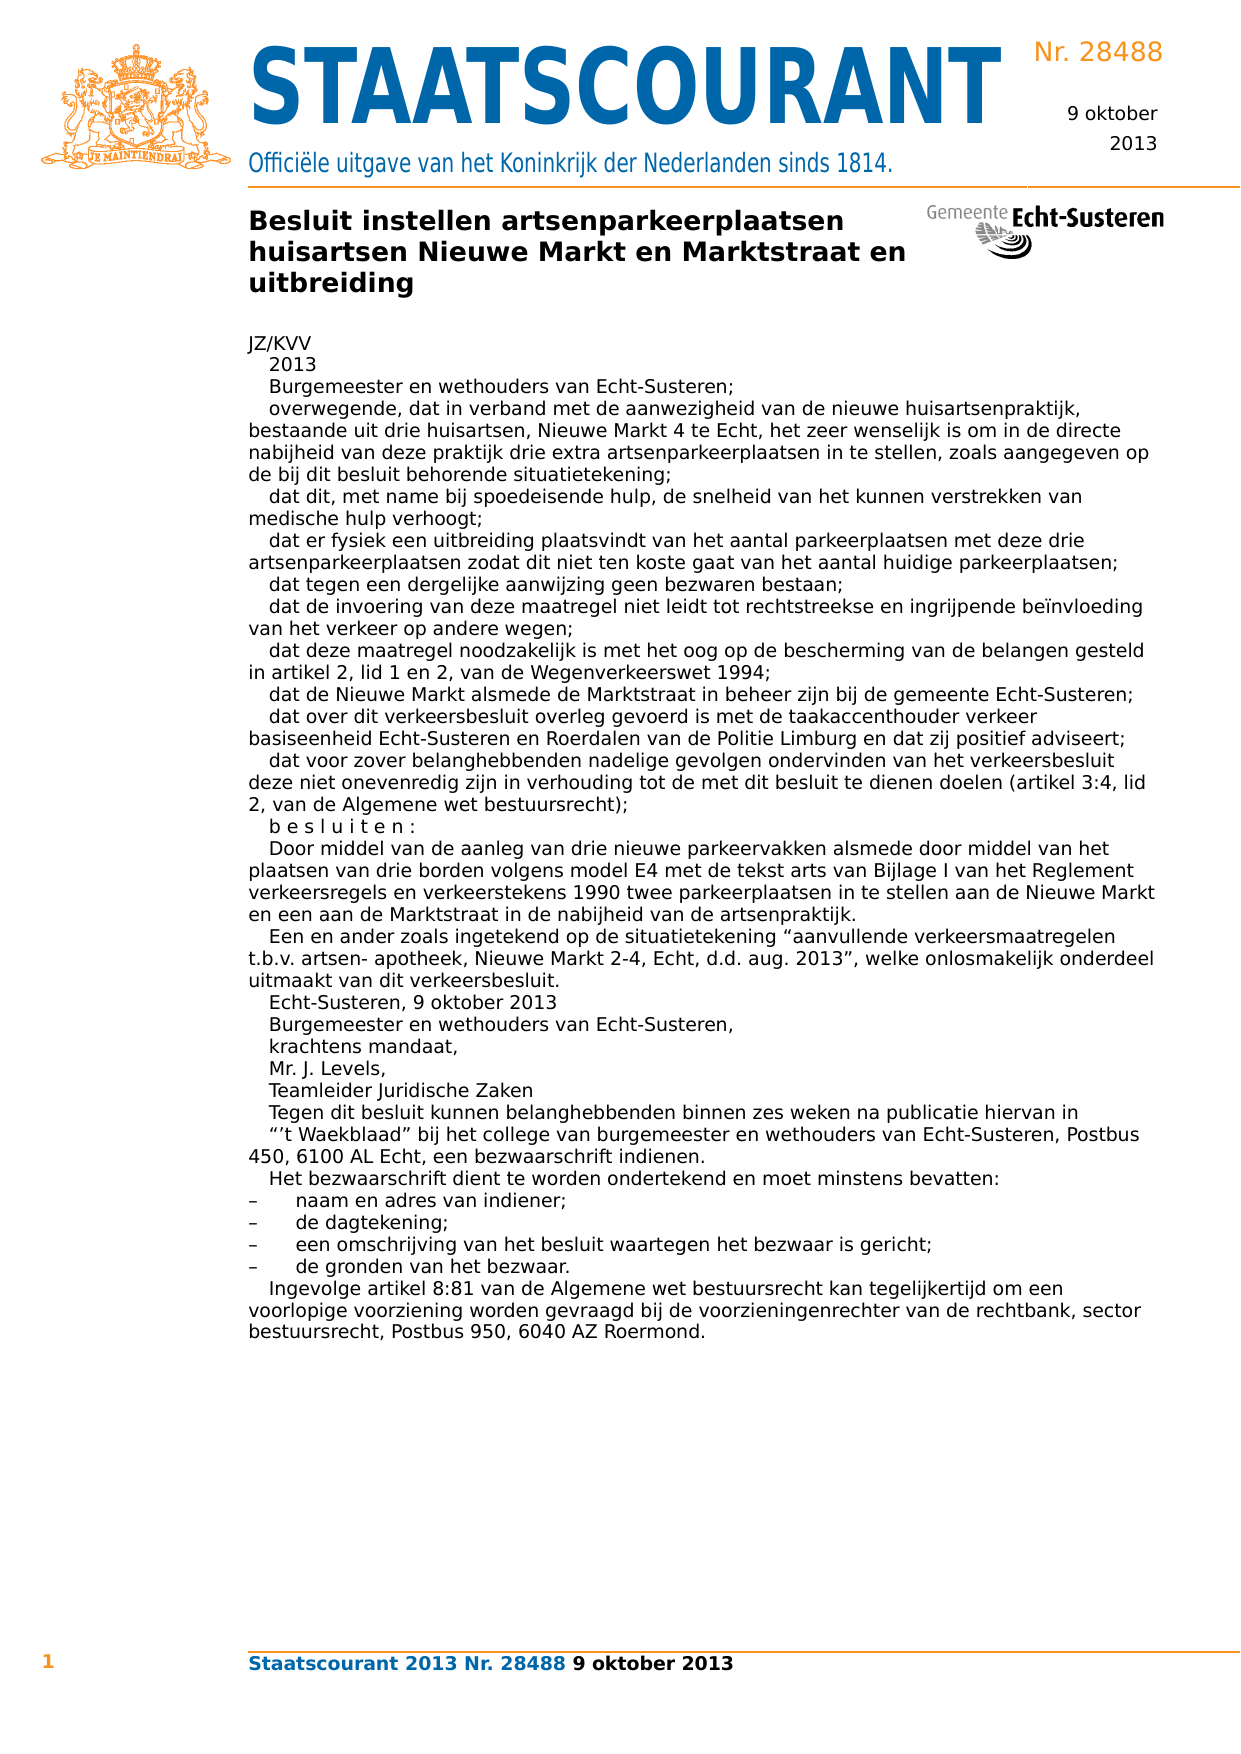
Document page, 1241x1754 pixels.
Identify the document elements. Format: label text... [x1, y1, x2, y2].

picture [927, 205, 1164, 259]
text Ingevolge artikel 8:81 van de Algemene wet bestuursrecht kan tegelijkertijd om een voorlopige voorziening worden gevraagd bij de voorzieningenrechter van de rechtbank, sector bestuursrecht, Postbus 950, 6040 AZ Roermond. [248, 1277, 1163, 1343]
text Een en ander zoals ingetekend op de situatietekening “aanvullende verkeersmaatregelen t.b.v. artsen- apotheek, Nieuwe Markt 2-4, Echt, d.d. aug. 2013”, welke onlosmakelijk onderdeel uitmaakt van dit verkeersbesluit. [248, 926, 1163, 992]
text Het bezwaarschrift dient te worden ondertekend en moet minstens bevatten: [248, 1168, 1163, 1189]
text dat over dit verkeersbesluit overleg gevoerd is met de taakaccenthouder verkeer basiseenheid Echt-Susteren en Roerdalen van de Politie Limburg en dat zij positief adviseert; [248, 706, 1163, 750]
list een omschrijving van het besluit waartegen het bezwaar is gericht; [248, 1233, 1163, 1256]
list de gronden van het bezwaar. [248, 1256, 1163, 1277]
text Echt-Susteren, 9 oktober 2013 [248, 992, 1163, 1014]
text Teamleider Juridische Zaken [248, 1080, 1163, 1102]
text 2013 [248, 354, 1163, 376]
text krachtens mandaat, [248, 1036, 1163, 1058]
text dat er fysiek een uitbreiding plaatsvindt van het aantal parkeerplaatsen met deze drie artsenparkeerplaatsen zodat dit niet ten koste gaat van het aantal huidige parkeerplaatsen; [248, 530, 1163, 574]
text overwegende, dat in verband met de aanwezigheid van de nieuwe huisartsenpraktijk, bestaande uit drie huisartsen, Nieuwe Markt 4 te Echt, het zeer wenselijk is om in de directe nabijheid van deze praktijk drie extra artsenparkeerplaatsen in te stellen, zoals aangegeven op de bij dit besluit behorende situatietekening; [248, 398, 1163, 486]
text Burgemeester en wethouders van Echt-Susteren, [248, 1014, 1163, 1036]
text JZ/KVV [248, 332, 1163, 354]
text b e s l u i t e n : [248, 816, 1163, 838]
subtitle Besluit instellen artsenparkeerplaatsen huisartsen Nieuwe Markt en Marktstraat en uitbreiding [248, 206, 1163, 299]
list naam en adres van indiener; [248, 1189, 1163, 1212]
text Mr. J. Levels, [248, 1058, 1163, 1080]
text dat de invoering van deze maatregel niet leidt tot rechtstreekse en ingrijpende beïnvloeding van het verkeer op andere wegen; [248, 596, 1163, 640]
picture [41, 44, 231, 169]
text Door middel van de aanleg van drie nieuwe parkeervakken alsmede door middel van het plaatsen van drie borden volgens model E4 met de tekst arts van Bijlage I van het Reglement verkeersregels en verkeerstekens 1990 twee parkeerplaatsen in te stellen aan de Nieuwe Markt en een aan de Marktstraat in de nabijheid van de artsenpraktijk. [248, 838, 1163, 926]
text Tegen dit besluit kunnen belanghebbenden binnen zes weken na publicatie hiervan in [248, 1102, 1163, 1124]
list de dagtekening; [248, 1212, 1163, 1233]
text “’t Waekblaad” bij het college van burgemeester en wethouders van Echt-Susteren, Postbus 450, 6100 AL Echt, een bezwaarschrift indienen. [248, 1124, 1163, 1168]
text Burgemeester en wethouders van Echt-Susteren; [248, 376, 1163, 398]
text dat deze maatregel noodzakelijk is met het oog op de bescherming van de belangen gesteld in artikel 2, lid 1 en 2, van de Wegenverkeerswet 1994; [248, 640, 1163, 684]
text dat voor zover belanghebbenden nadelige gevolgen ondervinden van het verkeersbesluit deze niet onevenredig zijn in verhouding tot de met dit besluit te dienen doelen (artikel 3:4, lid 2, van de Algemene wet bestuursrecht); [248, 750, 1163, 816]
text dat dit, met name bij spoedeisende hulp, de snelheid van het kunnen verstrekken van medische hulp verhoogt; [248, 486, 1163, 530]
text dat de Nieuwe Markt alsmede de Marktstraat in beheer zijn bij de gemeente Echt-Susteren; [248, 684, 1163, 706]
text dat tegen een dergelijke aanwijzing geen bezwaren bestaan; [248, 574, 1163, 596]
